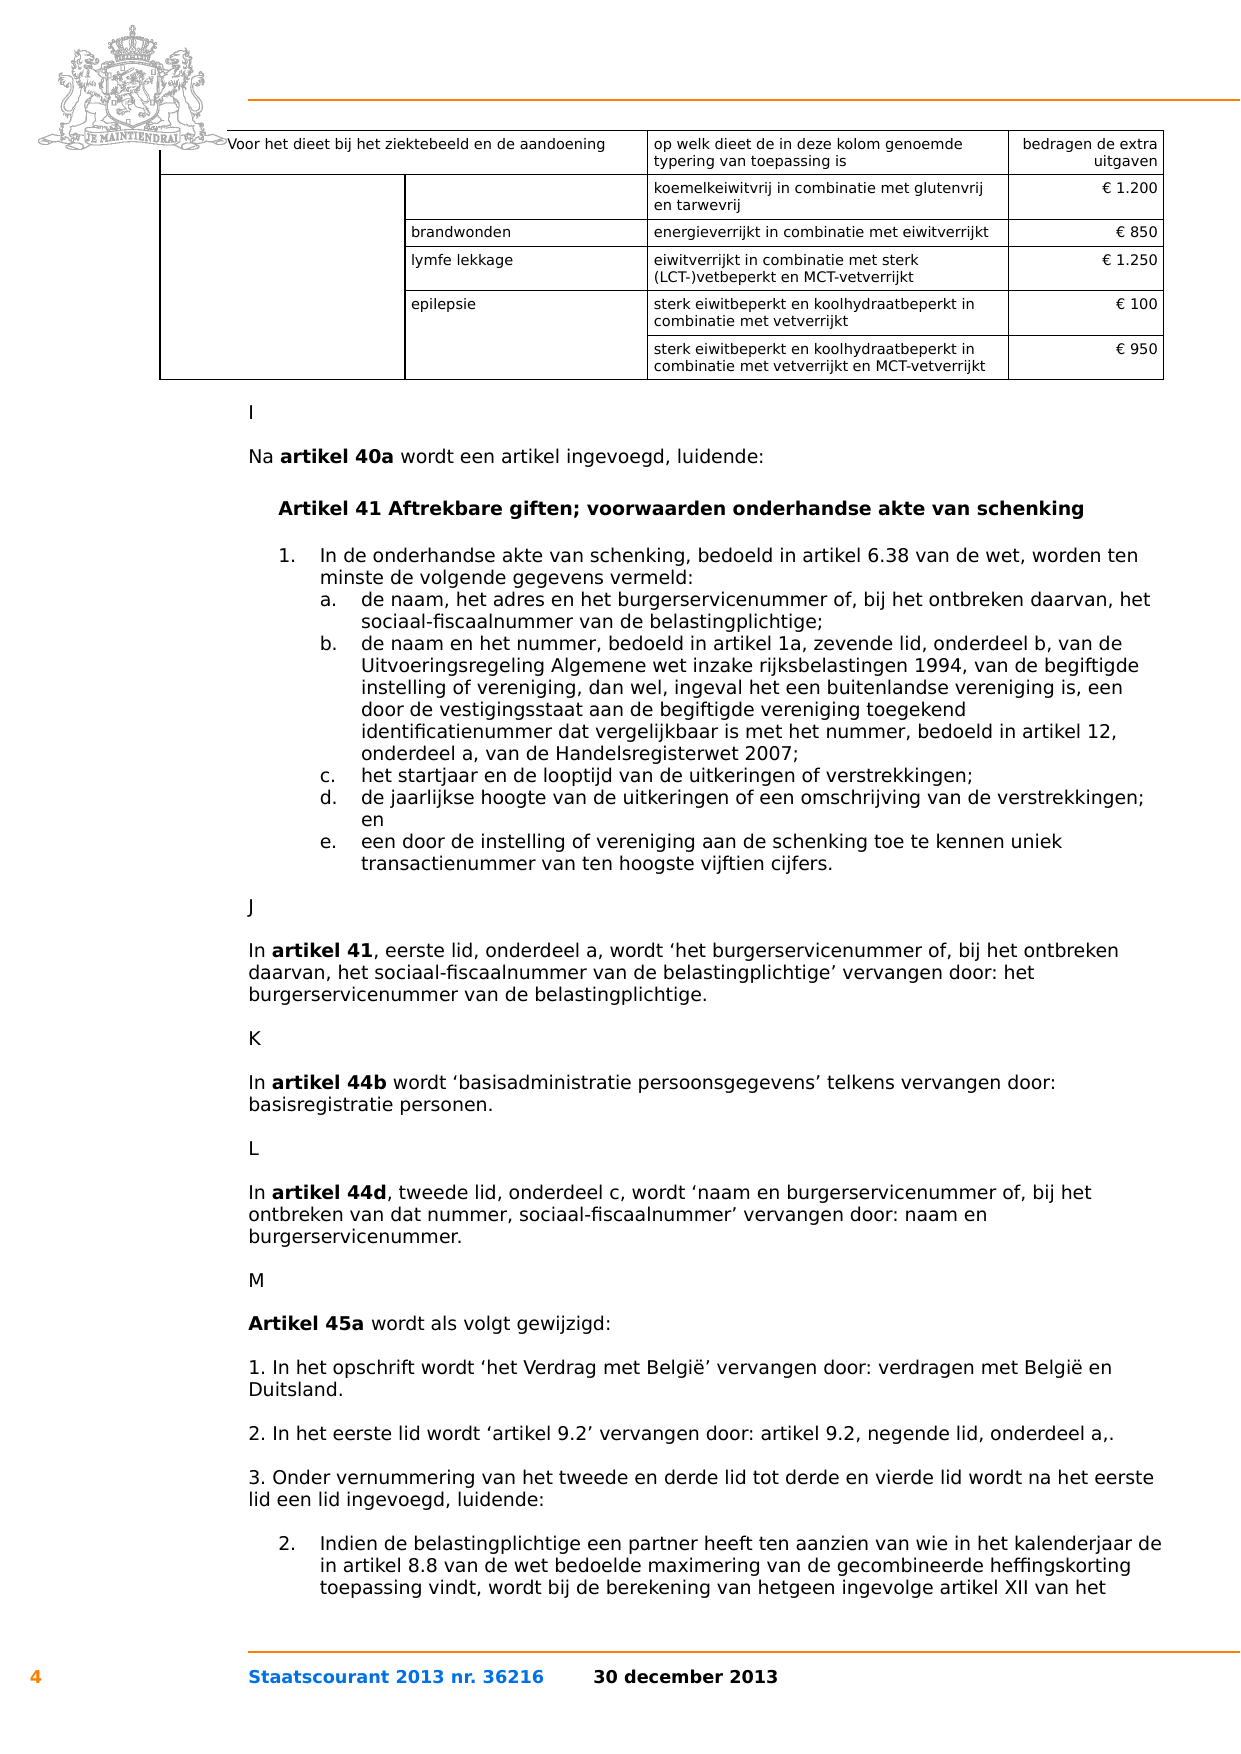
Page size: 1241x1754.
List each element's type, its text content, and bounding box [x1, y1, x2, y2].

text c. het startjaar en de looptijd van de uitkeringen of verstrekkingen; [319, 765, 1163, 787]
table_header op welk dieet de in deze kolom genoemde typering van toepassing is [648, 131, 1008, 174]
text J [248, 896, 1163, 918]
text 2. In het eerste lid wordt ‘artikel 9.2’ vervangen door: artikel 9.2, negende lid, onderdeel a,. [248, 1423, 1163, 1445]
table_cell lymfe lekkage [406, 247, 647, 290]
table_cell sterk eiwitbeperkt en koolhydraatbeperkt in combinatie met vetverrijkt [648, 291, 1008, 335]
text In artikel 44b wordt ‘basisadministratie persoonsgegevens’ telkens vervangen door: basisregistratie personen. [248, 1072, 1163, 1116]
text 1. In de onderhandse akte van schenking, bedoeld in artikel 6.38 van de wet, worden ten minste de volgende gegevens vermeld: [278, 545, 1163, 589]
text a. de naam, het adres en het burgerservicenummer of, bij het ontbreken daarvan, het sociaal-fiscaalnummer van de belastingplichtige; [319, 589, 1163, 633]
table_cell sterk eiwitbeperkt en koolhydraatbeperkt in combinatie met vetverrijkt en MCT-vetverrijkt [648, 336, 1008, 379]
text M [248, 1269, 1163, 1291]
table_cell [406, 175, 647, 219]
text 3. Onder vernummering van het tweede en derde lid tot derde en vierde lid wordt na het eerste lid een lid ingevoegd, luidende: [248, 1467, 1163, 1511]
text b. de naam en het nummer, bedoeld in artikel 1a, zevende lid, onderdeel b, van de Uitvoeringsregeling Algemene wet inzake rijksbelastingen 1994, van de begiftigde instelling of vereniging, dan wel, ingeval het een buitenlandse vereniging is, een door de vestigingsstaat aan de begiftigde vereniging toegekend identificatienummer dat vergelijkbaar is met het nummer, bedoeld in artikel 12, onderdeel a, van de Handelsregisterwet 2007; [319, 633, 1163, 765]
table_cell epilepsie [406, 291, 647, 379]
text e. een door de instelling of vereniging aan de schenking toe te kennen uniek transactienummer van ten hoogste vijftien cijfers. [319, 831, 1163, 874]
text 2. Indien de belastingplichtige een partner heeft ten aanzien van wie in het kalenderjaar de in artikel 8.8 van de wet bedoelde maximering van de gecombineerde heffingskorting toepassing vindt, wordt bij de berekening van hetgeen ingevolge artikel XII van het [278, 1533, 1163, 1599]
table_cell brandwonden [406, 220, 647, 246]
table_cell € 100 [1009, 291, 1163, 335]
text In artikel 41, eerste lid, onderdeel a, wordt ‘het burgerservicenummer of, bij het ontbreken daarvan, het sociaal-fiscaalnummer van de belastingplichtige’ vervangen door: het burgerservicenummer van de belastingplichtige. [248, 940, 1163, 1006]
table_cell € 1.200 [1009, 175, 1163, 219]
table_header Voor het dieet bij het ziektebeeld en de aandoening [161, 131, 647, 174]
text K [248, 1028, 1163, 1050]
table_cell energieverrijkt in combinatie met eiwitverrijkt [648, 220, 1008, 246]
table_cell [161, 175, 404, 379]
text I [248, 402, 1163, 424]
table_header bedragen de extra uitgaven [1009, 131, 1163, 174]
table_cell eiwitverrijkt in combinatie met sterk (LCT-)vetbeperkt en MCT-vetverrijkt [648, 247, 1008, 290]
subtitle Artikel 41 Aftrekbare giften; voorwaarden onderhandse akte van schenking [278, 498, 1163, 520]
text d. de jaarlijkse hoogte van de uitkeringen of een omschrijving van de verstrekkingen; en [319, 787, 1163, 831]
text In artikel 44d, tweede lid, onderdeel c, wordt ‘naam en burgerservicenummer of, bij het ontbreken van dat nummer, sociaal-fiscaalnummer’ vervangen door: naam en burgerservicenummer. [248, 1182, 1163, 1248]
text L [248, 1138, 1163, 1160]
text 1. In het opschrift wordt ‘het Verdrag met België’ vervangen door: verdragen met België en Duitsland. [248, 1357, 1163, 1401]
table_cell koemelkeiwitvrij in combinatie met glutenvrij en tarwevrij [648, 175, 1008, 219]
table_cell € 850 [1009, 220, 1163, 246]
table_cell € 1.250 [1009, 247, 1163, 290]
picture [38, 25, 227, 150]
text Artikel 45a wordt als volgt gewijzigd: [248, 1313, 1163, 1335]
table_cell € 950 [1009, 336, 1163, 379]
text Na artikel 40a wordt een artikel ingevoegd, luidende: [248, 446, 1163, 468]
